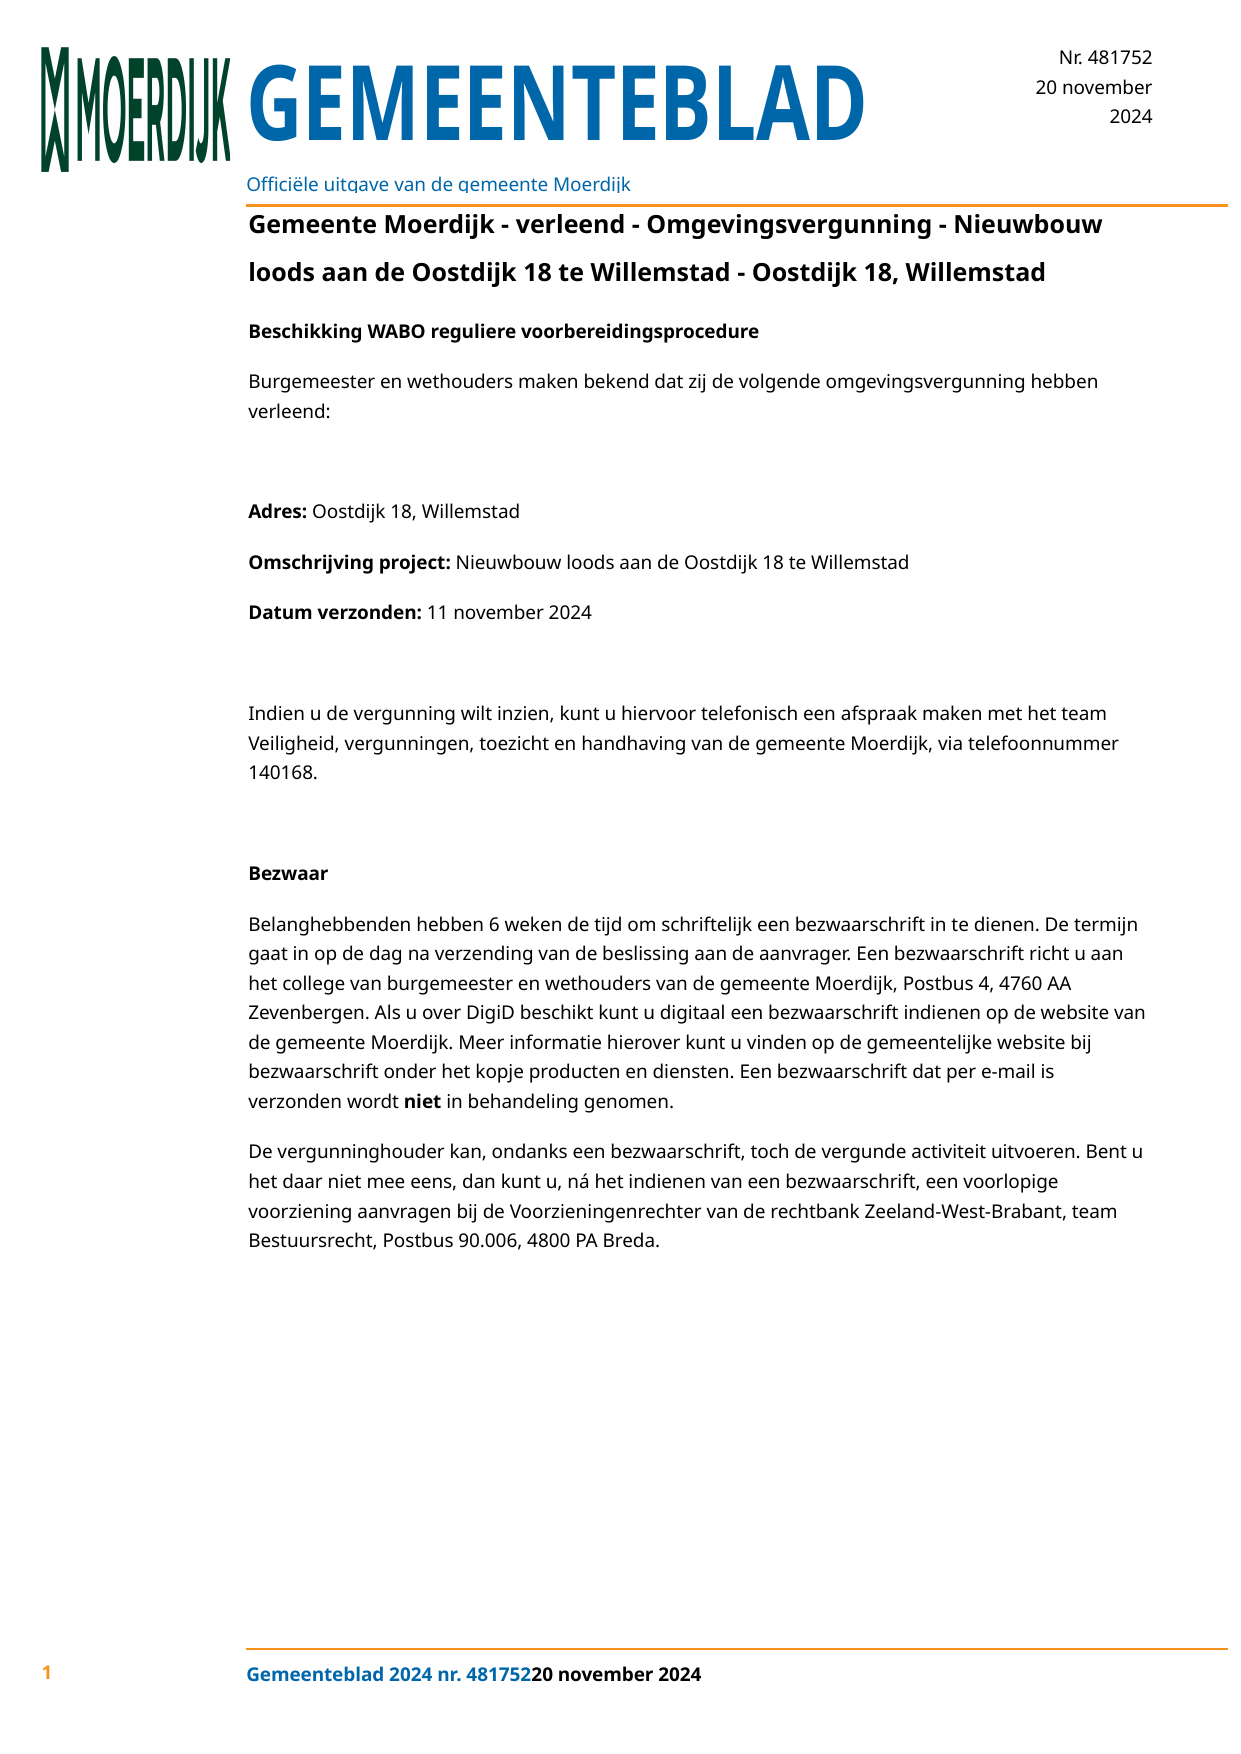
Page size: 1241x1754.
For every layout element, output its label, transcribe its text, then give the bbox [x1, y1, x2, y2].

text Bezwaar [248, 860, 1152, 886]
text Burgemeester en wethouders maken bekend dat zij de volgende omgevingsvergunning hebben verleend: [248, 368, 1152, 424]
text Gemeente Moerdijk - verleend - Omgevingsvergunning - Nieuwbouw loods aan de Oostdijk 18 te Willemstad - Oostdijk 18, Willemstad [248, 207, 1152, 288]
picture [41, 47, 231, 172]
text Adres: Oostdijk 18, Willemstad [248, 499, 1152, 524]
text Datum verzonden: 11 november 2024 [248, 599, 1152, 625]
text Beschikking WABO reguliere voorbereidingsprocedure [248, 318, 1152, 344]
text De vergunninghouder kan, ondanks een bezwaarschrift, toch de vergunde activiteit uitvoeren. Bent u het daar niet mee eens, dan kunt u, ná het indienen van een bezwaarschrift, een voorlopige voorziening aanvragen bij de Voorzieningenrechter van de rechtbank Zeeland-West-Brabant, team Bestuursrecht, Postbus 90.006, 4800 PA Breda. [248, 1139, 1152, 1253]
text Indien u de vergunning wilt inzien, kunt u hiervoor telefonisch een afspraak maken met het team Veiligheid, vergunningen, toezicht en handhaving van de gemeente Moerdijk, via telefoonnummer 140168. [248, 700, 1152, 785]
text Belanghebbenden hebben 6 weken de tijd om schriftelijk een bezwaarschrift in te dienen. De termijn gaat in op de dag na verzending van de beslissing aan de aanvrager. Een bezwaarschrift richt u aan het college van burgemeester en wethouders van de gemeente Moerdijk, Postbus 4, 4760 AA Zevenbergen. Als u over DigiD beschikt kunt u digitaal een bezwaarschrift indienen op de website van de gemeente Moerdijk. Meer informatie hierover kunt u vinden op de gemeentelijke website bij bezwaarschrift onder het kopje producten en diensten. Een bezwaarschrift dat per e-mail is verzonden wordt niet in behandeling genomen. [248, 911, 1152, 1114]
text Omschrijving project: Nieuwbouw loods aan de Oostdijk 18 te Willemstad [248, 549, 1152, 575]
